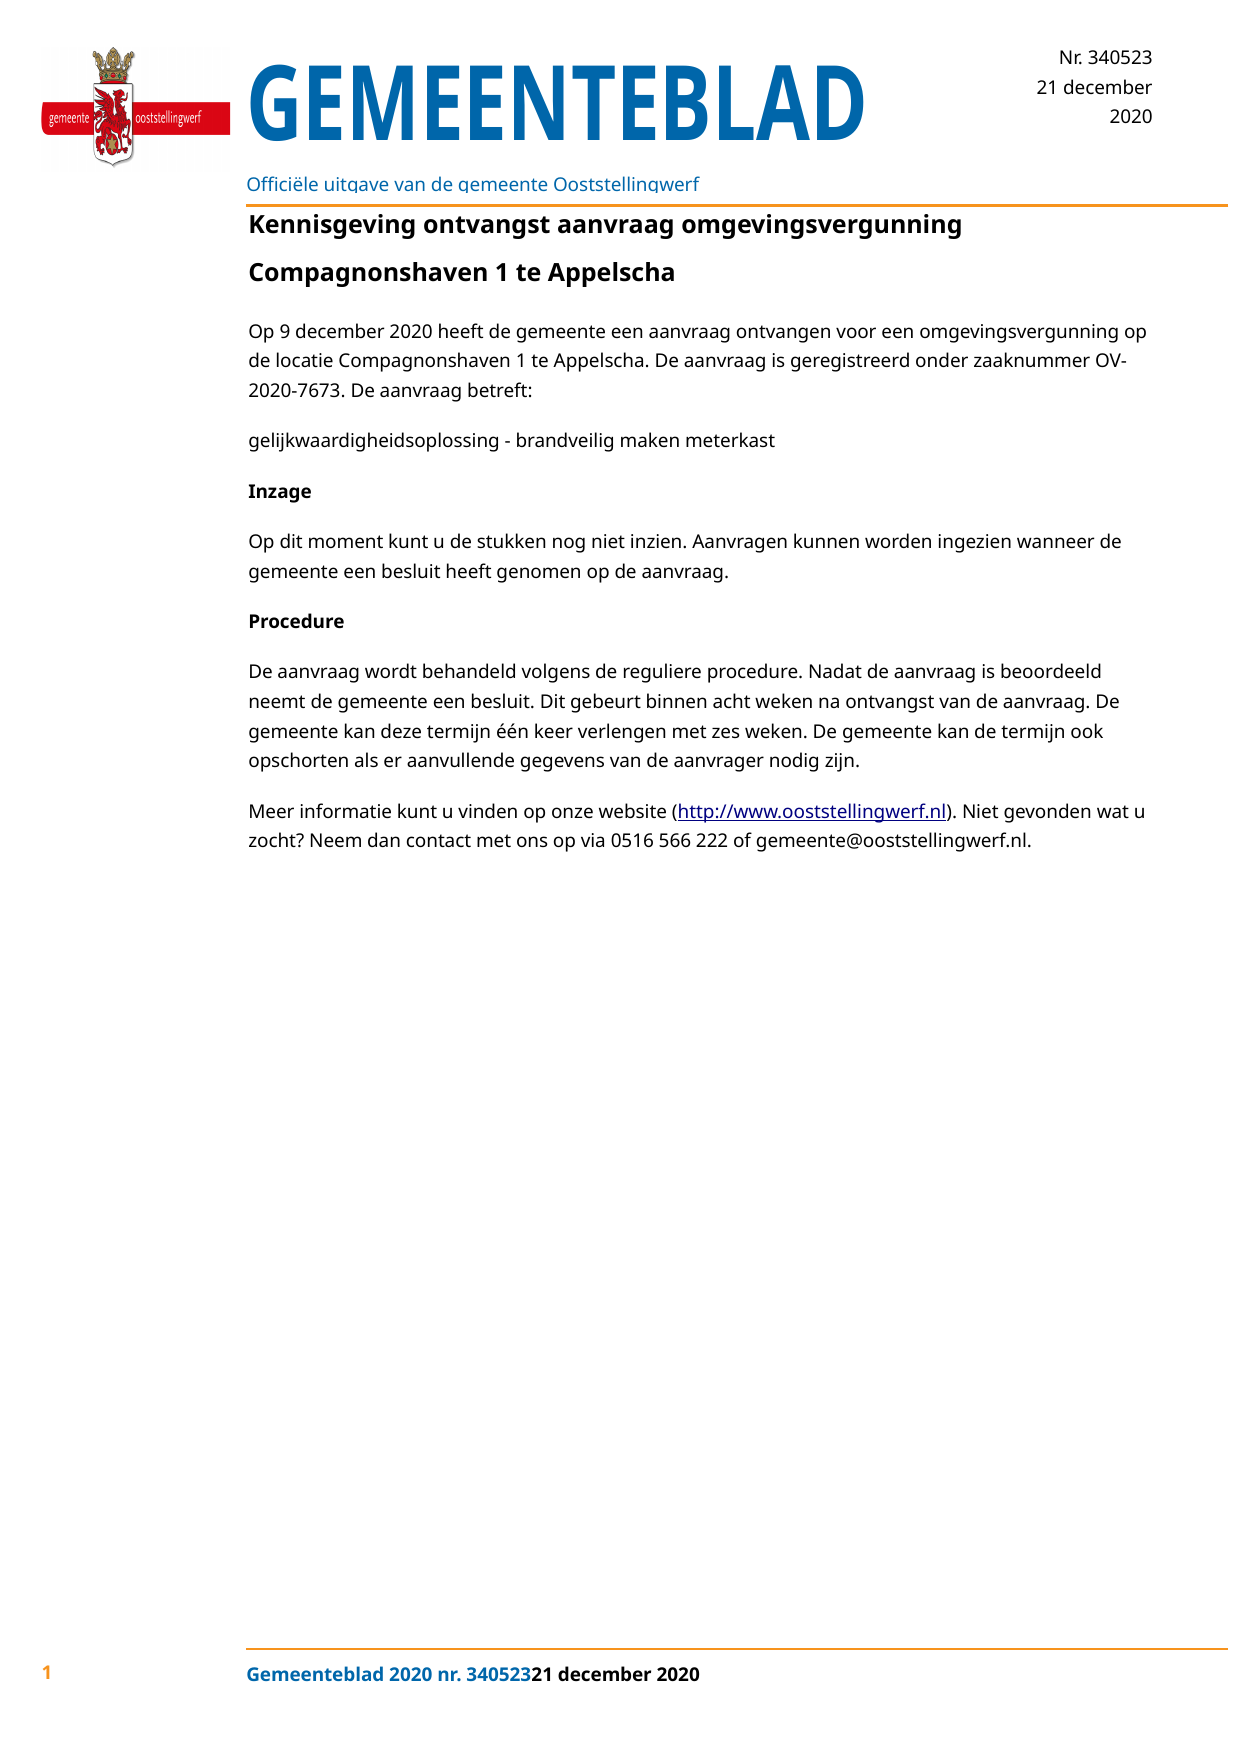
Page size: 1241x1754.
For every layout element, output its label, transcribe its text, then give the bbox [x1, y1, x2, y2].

text gelijkwaardigheidsoplossing - brandveilig maken meterkast [248, 427, 1152, 453]
text Kennisgeving ontvangst aanvraag omgevingsvergunning Compagnonshaven 1 te Appelscha [248, 207, 1152, 288]
text De aanvraag wordt behandeld volgens de reguliere procedure. Nadat de aanvraag is beoordeeld neemt de gemeente een besluit. Dit gebeurt binnen acht weken na ontvangst van de aanvraag. De gemeente kan deze termijn één keer verlengen met zes weken. De gemeente kan de termijn ook opschorten als er aanvullende gegevens van de aanvrager nodig zijn. [248, 659, 1152, 773]
text Op dit moment kunt u de stukken nog niet inzien. Aanvragen kunnen worden ingezien wanneer de gemeente een besluit heeft genomen op de aanvraag. [248, 528, 1152, 584]
text Procedure [248, 608, 1152, 634]
text Op 9 december 2020 heeft de gemeente een aanvraag ontvangen voor een omgevingsvergunning op de locatie Compagnonshaven 1 te Appelscha. De aanvraag is geregistreerd onder zaaknummer OV-2020-7673. De aanvraag betreft: [248, 318, 1152, 403]
picture [41, 47, 231, 172]
text Meer informatie kunt u vinden op onze website (http://www.ooststellingwerf.nl). Niet gevonden wat u zocht? Neem dan contact met ons op via 0516 566 222 of gemeente@ooststellingwerf.nl. [248, 798, 1152, 853]
text Inzage [248, 478, 1152, 504]
